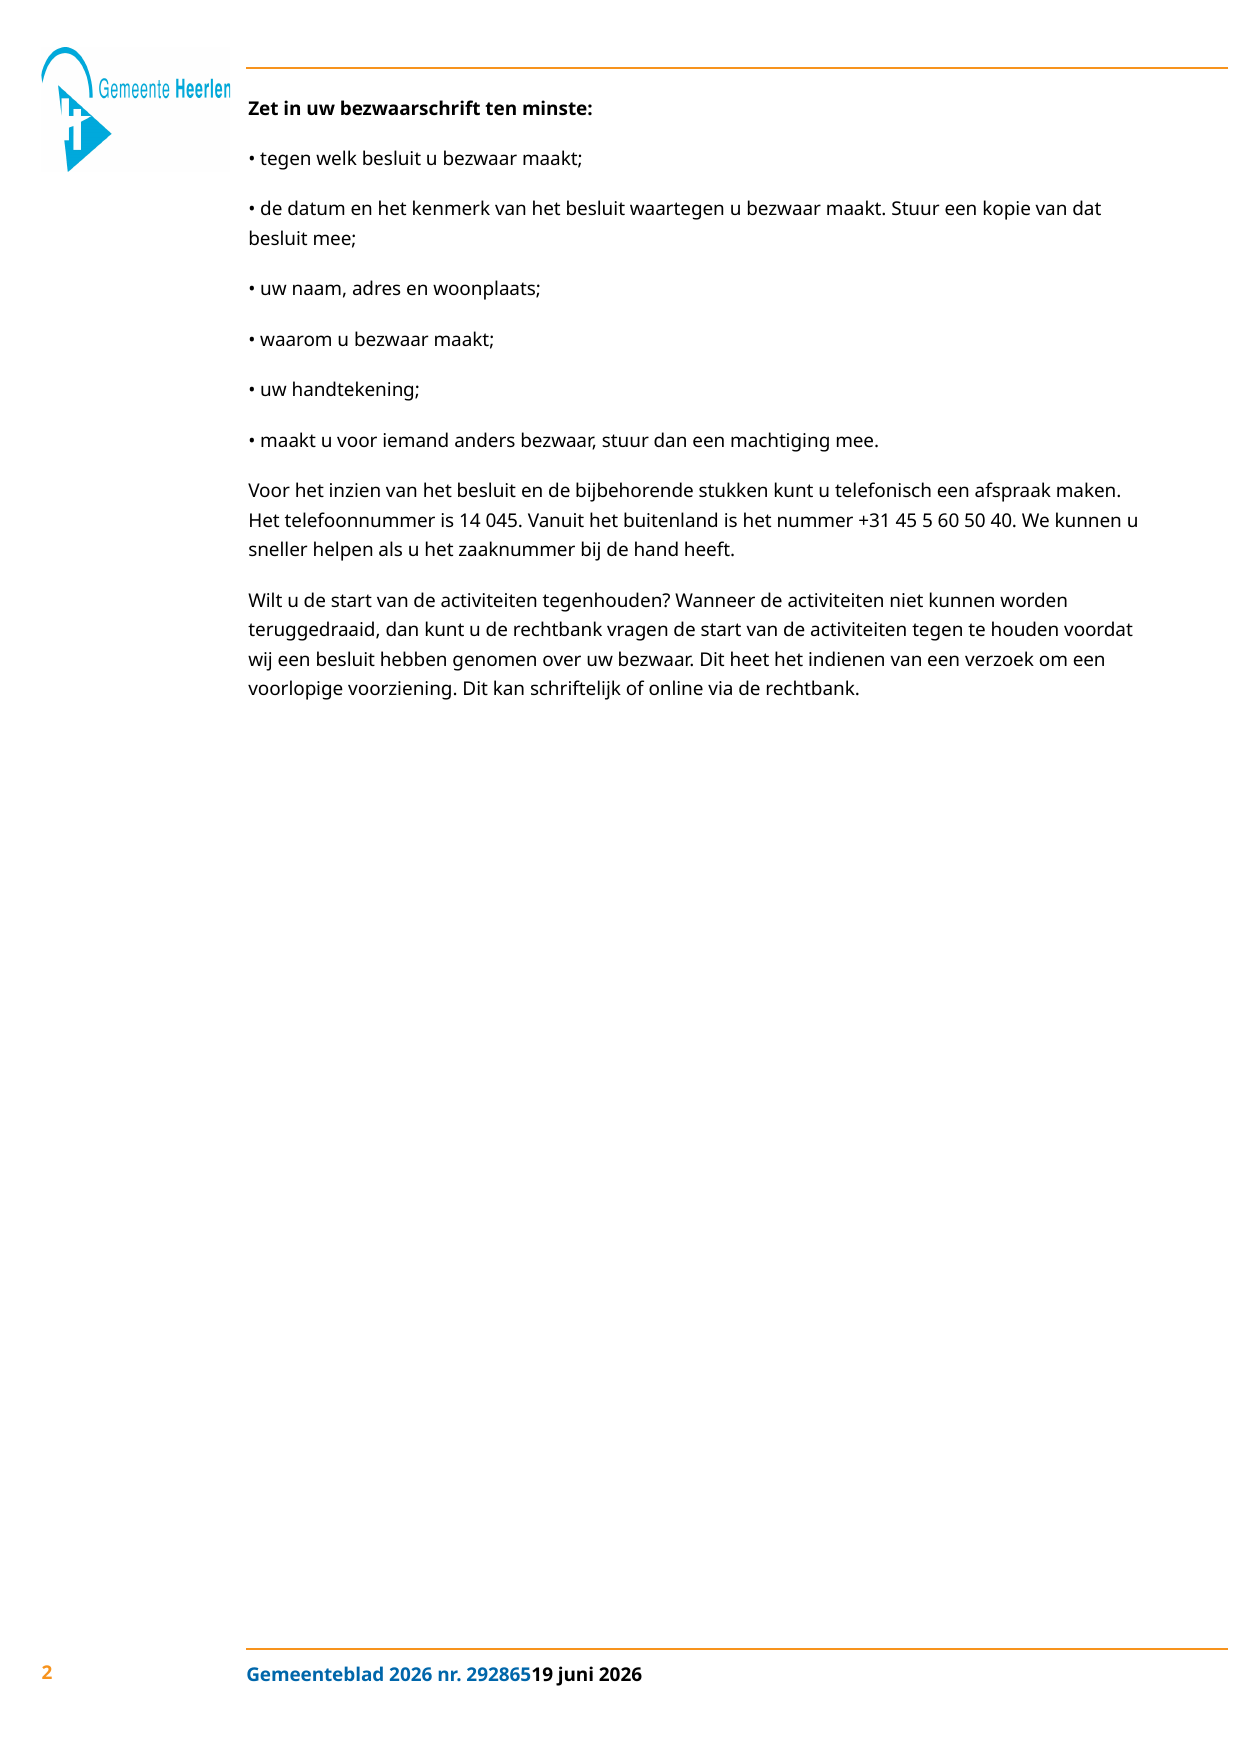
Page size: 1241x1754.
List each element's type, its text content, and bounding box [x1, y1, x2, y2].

picture [41, 47, 59, 70]
text Zet in uw bezwaarschrift ten minste: [248, 95, 1152, 121]
text Voor het inzien van het besluit en de bijbehorende stukken kunt u telefonisch een afspraak maken. Het telefoonnummer is 14 045. Vanuit het buitenland is het nummer +31 45 5 60 50 40. We kunnen u sneller helpen als u het zaaknummer bij de hand heeft. [248, 477, 1152, 562]
text Wilt u de start van de activiteiten tegenhouden? Wanneer de activiteiten niet kunnen worden teruggedraaid, dan kunt u de rechtbank vragen de start van de activiteiten tegen te houden voordat wij een besluit hebben genomen over uw bezwaar. Dit heet het indienen van een verzoek om een voorlopige voorziening. Dit kan schriftelijk of online via de rechtbank. [248, 587, 1152, 701]
text • maakt u voor iemand anders bezwaar, stuur dan een machtiging mee. [248, 427, 1152, 453]
text • de datum en het kenmerk van het besluit waartegen u bezwaar maakt. Stuur een kopie van dat besluit mee; [248, 196, 1152, 251]
text • uw handtekening; [248, 376, 1152, 402]
text • waarom u bezwaar maakt; [248, 326, 1152, 352]
text • uw naam, adres en woonplaats; [248, 276, 1152, 301]
text • tegen welk besluit u bezwaar maakt; [248, 145, 1152, 171]
picture [41, 47, 231, 172]
